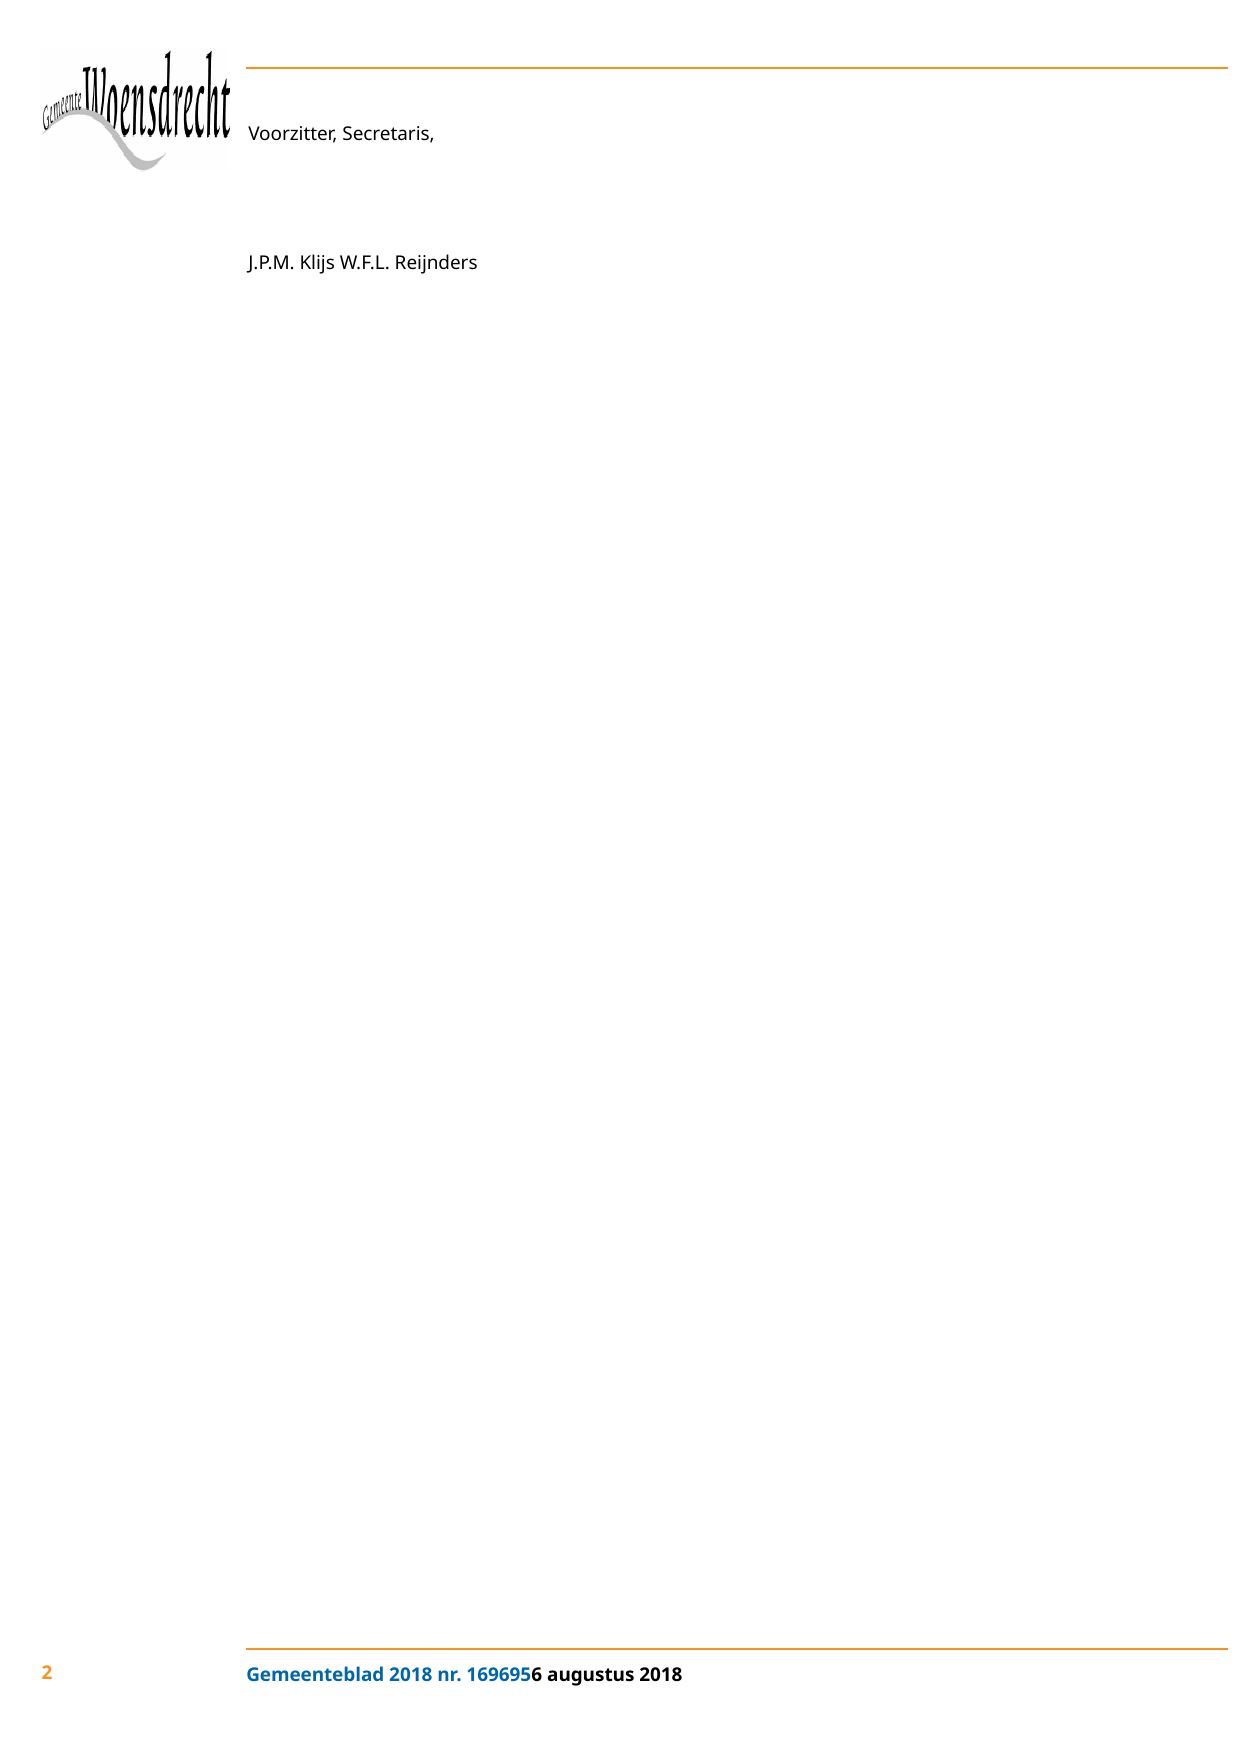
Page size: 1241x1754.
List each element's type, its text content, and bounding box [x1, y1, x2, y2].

text Voorzitter, Secretaris, [248, 121, 1152, 146]
text J.P.M. Klijs W.F.L. Reijnders [248, 249, 1152, 275]
picture [41, 47, 231, 172]
